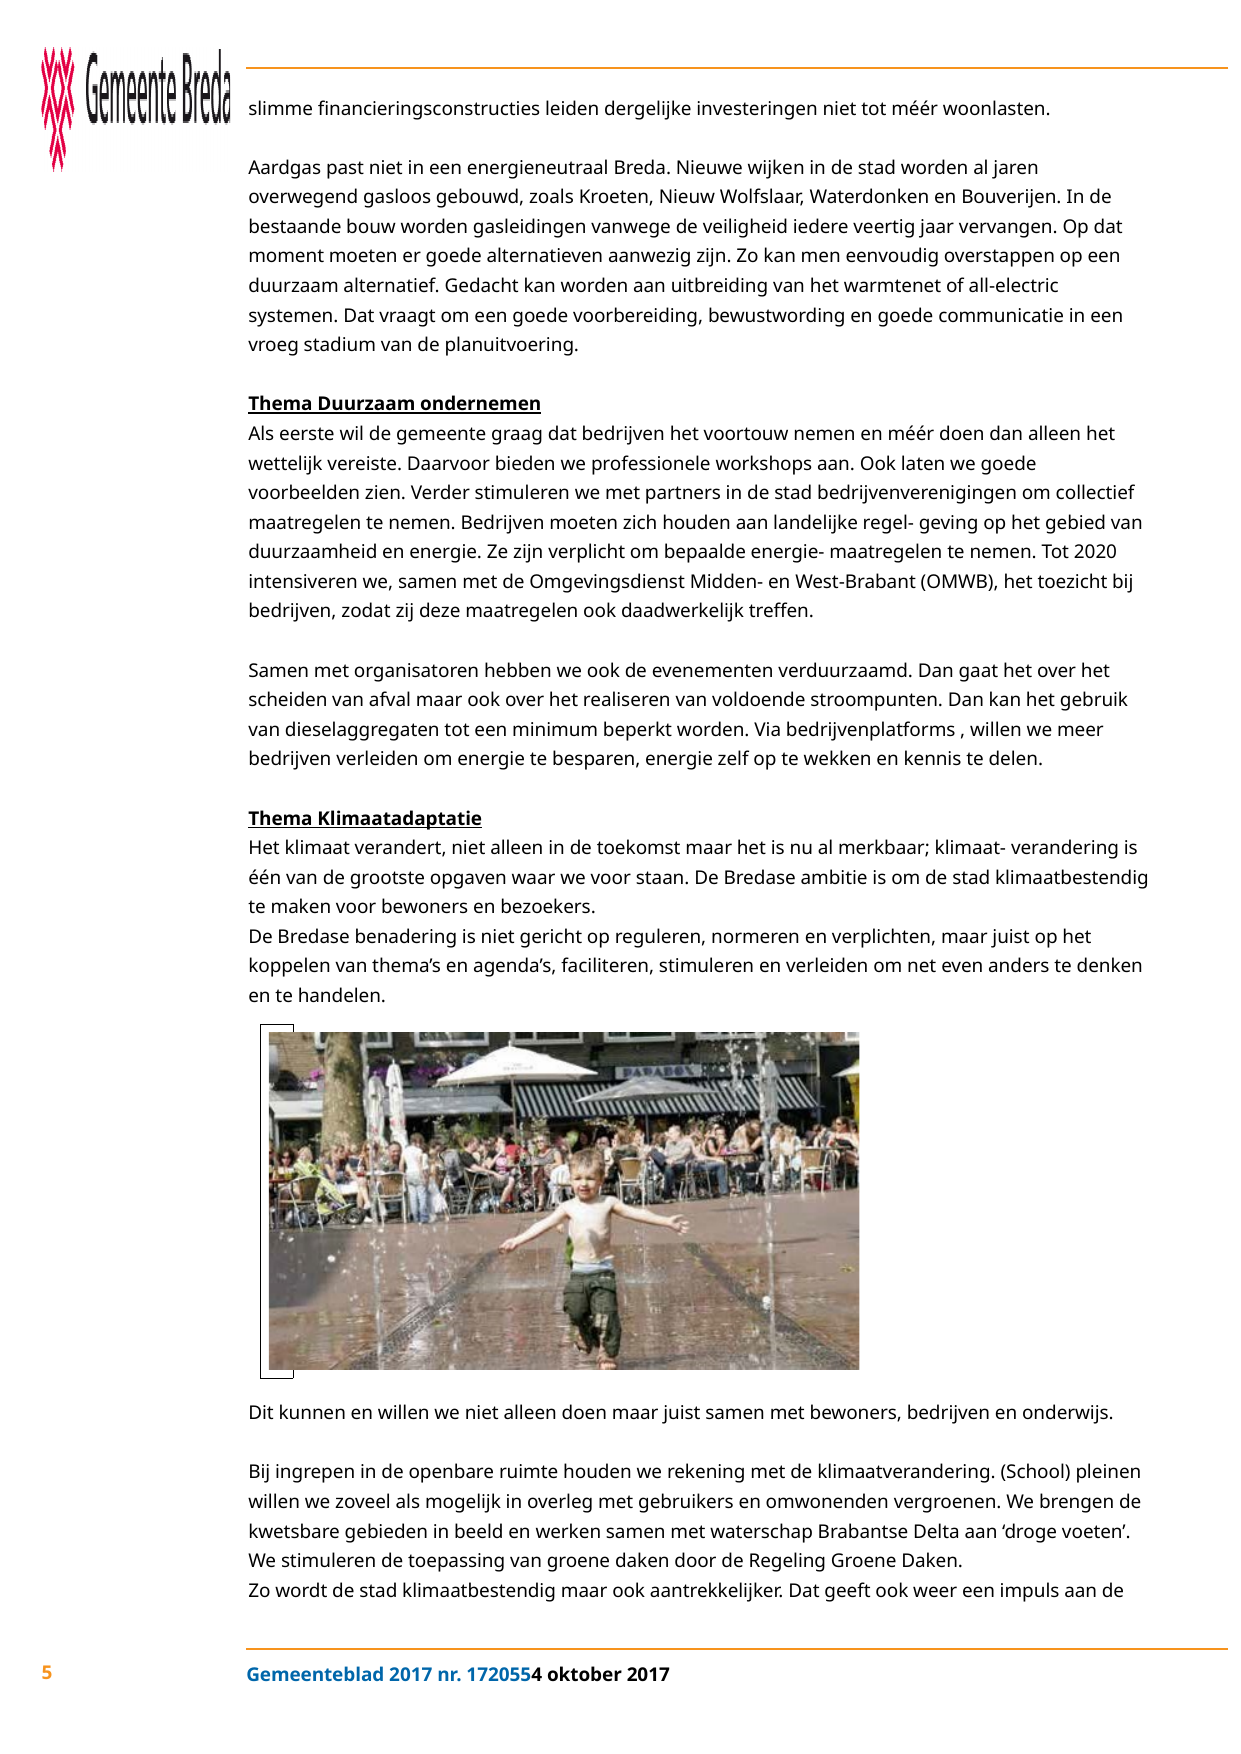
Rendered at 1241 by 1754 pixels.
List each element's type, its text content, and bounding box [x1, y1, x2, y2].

picture [41, 47, 231, 172]
text Dit kunnen en willen we niet alleen doen maar juist samen met bewoners, bedrijven en onderwijs. [248, 1399, 1152, 1425]
text Thema Duurzaam ondernemen [248, 391, 1152, 416]
text Bij ingrepen in de openbare ruimte houden we rekening met de klimaatverandering. (School) pleinen willen we zoveel als mogelijk in overleg met gebruikers en omwonenden vergroenen. We brengen de kwetsbare gebieden in beeld en werken samen met waterschap Brabantse Delta aan ‘droge voeten’. We stimuleren de toepassing van groene daken door de Regeling Groene Daken. [248, 1459, 1152, 1573]
text Als eerste wil de gemeente graag dat bedrijven het voortouw nemen en méér doen dan alleen het wettelijk vereiste. Daarvoor bieden we professionele workshops aan. Ook laten we goede voorbeelden zien. Verder stimuleren we met partners in de stad bedrijvenverenigingen om collectief maatregelen te nemen. Bedrijven moeten zich houden aan landelijke regel- geving op het gebied van duurzaamheid en energie. Ze zijn verplicht om bepaalde energie- maatregelen te nemen. Tot 2020 intensiveren we, samen met de Omgevingsdienst Midden- en West-Brabant (OMWB), het toezicht bij bedrijven, zodat zij deze maatregelen ook daadwerkelijk treffen. [248, 420, 1152, 623]
picture [268, 1032, 860, 1370]
text Aardgas past niet in een energieneutraal Breda. Nieuwe wijken in de stad worden al jaren overwegend gasloos gebouwd, zoals Kroeten, Nieuw Wolfslaar, Waterdonken en Bouverijen. In de bestaande bouw worden gasleidingen vanwege de veiligheid iedere veertig jaar vervangen. Op dat moment moeten er goede alternatieven aanwezig zijn. Zo kan men eenvoudig overstappen op een duurzaam alternatief. Gedacht kan worden aan uitbreiding van het warmtenet of all-electric systemen. Dat vraagt om een goede voorbereiding, bewustwording en goede communicatie in een vroeg stadium van de planuitvoering. [248, 154, 1152, 357]
text De Bredase benadering is niet gericht op reguleren, normeren en verplichten, maar juist op het koppelen van thema’s en agenda’s, faciliteren, stimuleren en verleiden om net even anders te denken en te handelen. [248, 923, 1152, 1008]
text Het klimaat verandert, niet alleen in de toekomst maar het is nu al merkbaar; klimaat- verandering is één van de grootste opgaven waar we voor staan. De Bredase ambitie is om de stad klimaatbestendig te maken voor bewoners en bezoekers. [248, 834, 1152, 919]
text Samen met organisatoren hebben we ook de evenementen verduurzaamd. Dan gaat het over het scheiden van afval maar ook over het realiseren van voldoende stroompunten. Dan kan het gebruik van dieselaggregaten tot een minimum beperkt worden. Via bedrijvenplatforms , willen we meer bedrijven verleiden om energie te besparen, energie zelf op te wekken en kennis te delen. [248, 657, 1152, 771]
text slimme financieringsconstructies leiden dergelijke investeringen niet tot méér woonlasten. [248, 95, 1152, 121]
text Thema Klimaatadaptatie [248, 805, 1152, 831]
text Zo wordt de stad klimaatbestendig maar ook aantrekkelijker. Dat geeft ook weer een impuls aan de [248, 1577, 1152, 1603]
